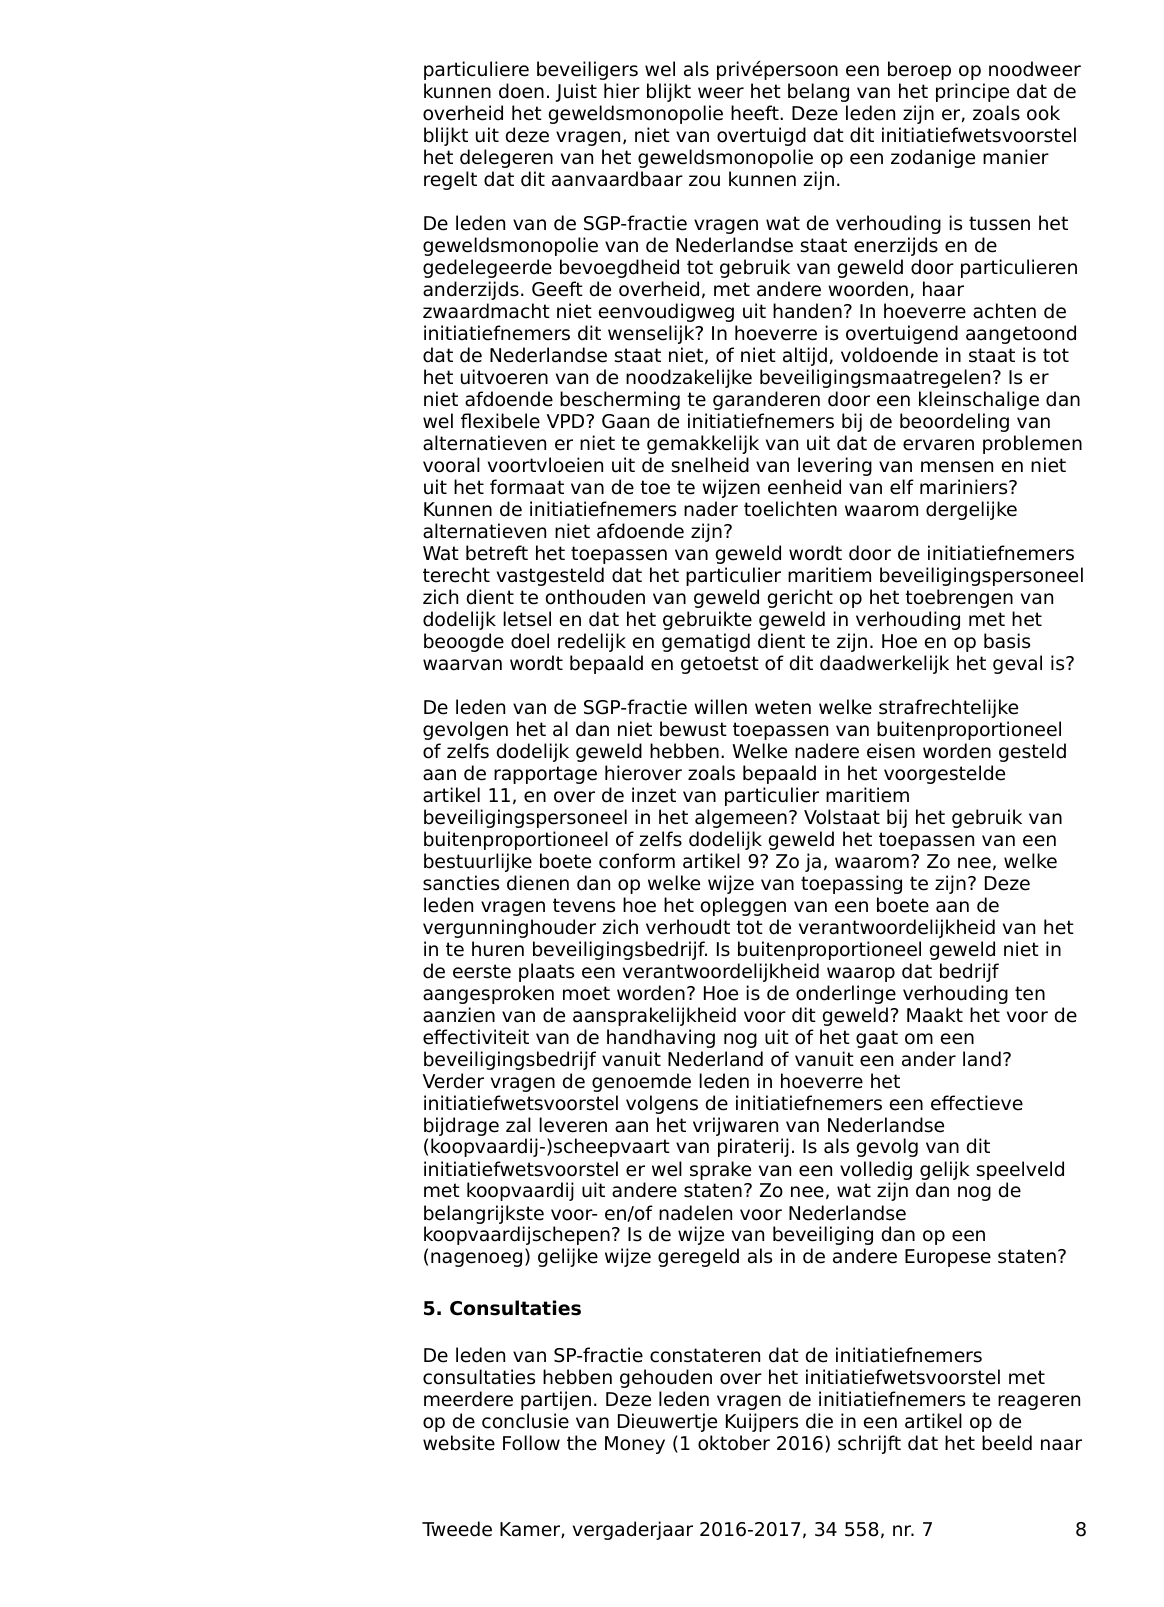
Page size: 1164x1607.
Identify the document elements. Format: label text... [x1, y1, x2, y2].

text Verder vragen de genoemde leden in hoeverre het initiatiefwetsvoorstel volgens de initiatiefnemers een effectieve bijdrage zal leveren aan het vrijwaren van Nederlandse (koopvaardij-)scheepvaart van piraterij. Is als gevolg van dit initiatiefwetsvoorstel er wel sprake van een volledig gelijk speelveld met koopvaardij uit andere staten? Zo nee, wat zijn dan nog de belangrijkste voor- en/of nadelen voor Nederlandse koopvaardijschepen? Is de wijze van beveiliging dan op een (nagenoeg) gelijke wijze geregeld als in de andere Europese staten? [422, 1071, 1087, 1268]
text De leden van de SGP-fractie willen weten welke strafrechtelijke gevolgen het al dan niet bewust toepassen van buitenproportioneel of zelfs dodelijk geweld hebben. Welke nadere eisen worden gesteld aan de rapportage hierover zoals bepaald in het voorgestelde artikel 11, en over de inzet van particulier maritiem beveiligingspersoneel in het algemeen? Volstaat bij het gebruik van buitenproportioneel of zelfs dodelijk geweld het toepassen van een bestuurlijke boete conform artikel 9? Zo ja, waarom? Zo nee, welke sancties dienen dan op welke wijze van toepassing te zijn? Deze leden vragen tevens hoe het opleggen van een boete aan de vergunninghouder zich verhoudt tot de verantwoordelijkheid van het in te huren beveiligingsbedrijf. Is buitenproportioneel geweld niet in de eerste plaats een verantwoordelijkheid waarop dat bedrijf aangesproken moet worden? Hoe is de onderlinge verhouding ten aanzien van de aansprakelijkheid voor dit geweld? Maakt het voor de effectiviteit van de handhaving nog uit of het gaat om een beveiligingsbedrijf vanuit Nederland of vanuit een ander land? [422, 697, 1087, 1071]
text particuliere beveiligers wel als privépersoon een beroep op noodweer kunnen doen. Juist hier blijkt weer het belang van het principe dat de overheid het geweldsmonopolie heeft. Deze leden zijn er, zoals ook blijkt uit deze vragen, niet van overtuigd dat dit initiatiefwetsvoorstel het delegeren van het geweldsmonopolie op een zodanige manier regelt dat dit aanvaardbaar zou kunnen zijn. [422, 59, 1087, 191]
text Wat betreft het toepassen van geweld wordt door de initiatiefnemers terecht vastgesteld dat het particulier maritiem beveiligingspersoneel zich dient te onthouden van geweld gericht op het toebrengen van dodelijk letsel en dat het gebruikte geweld in verhouding met het beoogde doel redelijk en gematigd dient te zijn. Hoe en op basis waarvan wordt bepaald en getoetst of dit daadwerkelijk het geval is? [422, 543, 1087, 675]
text De leden van de SGP-fractie vragen wat de verhouding is tussen het geweldsmonopolie van de Nederlandse staat enerzijds en de gedelegeerde bevoegdheid tot gebruik van geweld door particulieren anderzijds. Geeft de overheid, met andere woorden, haar zwaardmacht niet eenvoudigweg uit handen? In hoeverre achten de initiatiefnemers dit wenselijk? In hoeverre is overtuigend aangetoond dat de Nederlandse staat niet, of niet altijd, voldoende in staat is tot het uitvoeren van de noodzakelijke beveiligingsmaatregelen? Is er niet afdoende bescherming te garanderen door een kleinschalige dan wel flexibele VPD? Gaan de initiatiefnemers bij de beoordeling van alternatieven er niet te gemakkelijk van uit dat de ervaren problemen vooral voortvloeien uit de snelheid van levering van mensen en niet uit het formaat van de toe te wijzen eenheid van elf mariniers? Kunnen de initiatiefnemers nader toelichten waarom dergelijke alternatieven niet afdoende zijn? [422, 213, 1087, 543]
subtitle 5. Consultaties [422, 1298, 1087, 1320]
text De leden van SP-fractie constateren dat de initiatiefnemers consultaties hebben gehouden over het initiatiefwetsvoorstel met meerdere partijen. Deze leden vragen de initiatiefnemers te reageren op de conclusie van Dieuwertje Kuijpers die in een artikel op de website Follow the Money (1 oktober 2016) schrijft dat het beeld naar [422, 1345, 1087, 1455]
